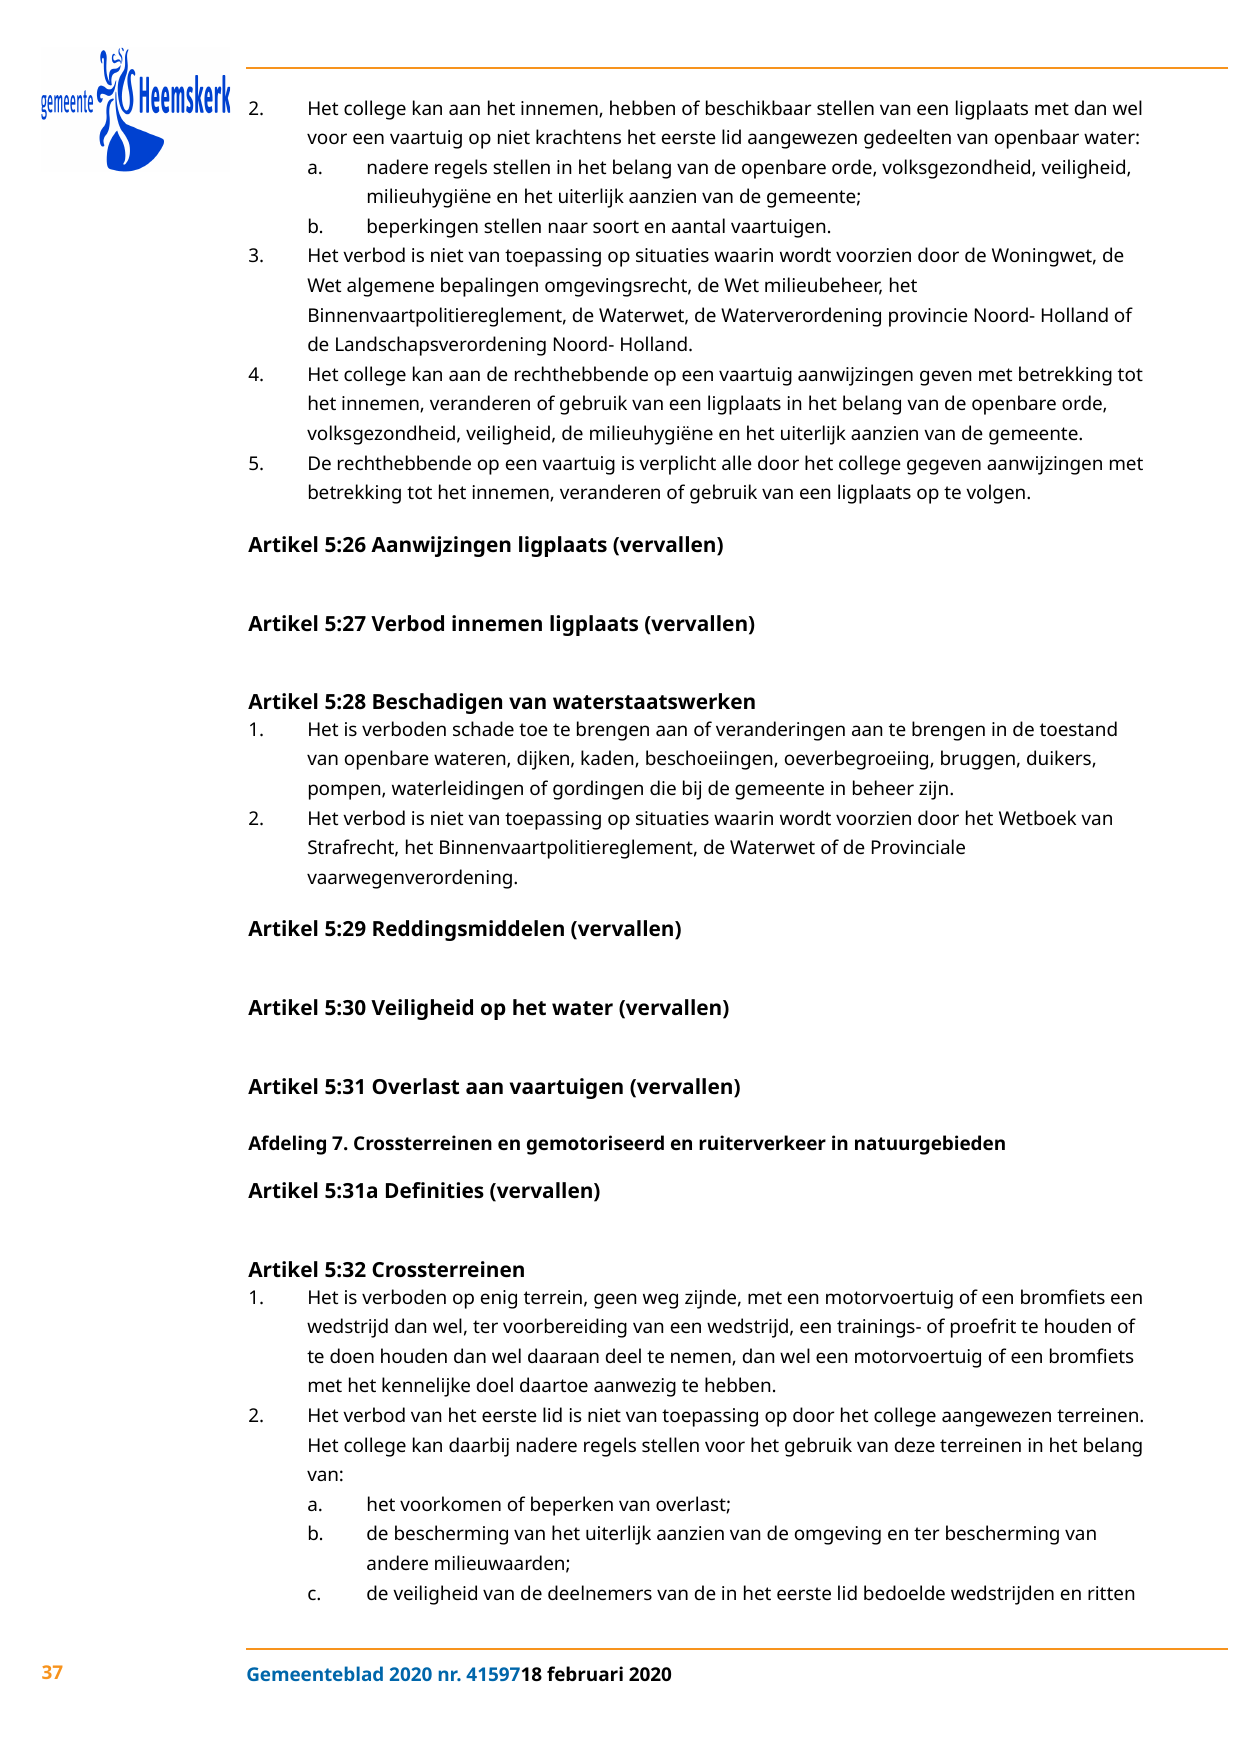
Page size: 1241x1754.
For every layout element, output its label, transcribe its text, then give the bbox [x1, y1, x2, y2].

list beperkingen stellen naar soort en aantal vaartuigen. [307, 213, 1152, 239]
picture [41, 47, 231, 172]
text Artikel 5:31 Overlast aan vaartuigen (vervallen) [248, 1072, 1152, 1100]
list De rechthebbende op een vaartuig is verplicht alle door het college gegeven aanwijzingen met betrekking tot het innemen, veranderen of gebruik van een ligplaats op te volgen. [248, 450, 1152, 505]
list de bescherming van het uiterlijk aanzien van de omgeving en ter bescherming van andere milieuwaarden; [307, 1521, 1152, 1576]
text Afdeling 7. Crossterreinen en gemotoriseerd en ruiterverkeer in natuurgebieden [248, 1130, 1152, 1156]
text Artikel 5:32 Crossterreinen [248, 1255, 1152, 1284]
list Het is verboden schade toe te brengen aan of veranderingen aan te brengen in de toestand van openbare wateren, dijken, kaden, beschoeiingen, oeverbegroeiing, bruggen, duikers, pompen, waterleidingen of gordingen die bij de gemeente in beheer zijn. [248, 716, 1152, 801]
list Het verbod is niet van toepassing op situaties waarin wordt voorzien door het Wetboek van Strafrecht, het Binnenvaartpolitiereglement, de Waterwet of de Provinciale vaarwegenverordening. [248, 805, 1152, 889]
text Artikel 5:28 Beschadigen van waterstaatswerken [248, 687, 1152, 716]
list Het college kan aan het innemen, hebben of beschikbaar stellen van een ligplaats met dan wel voor een vaartuig op niet krachtens het eerste lid aangewezen gedeelten van openbaar water: [248, 95, 1152, 150]
text Artikel 5:31a Definities (vervallen) [248, 1177, 1152, 1205]
text Artikel 5:30 Veiligheid op het water (vervallen) [248, 993, 1152, 1022]
list nadere regels stellen in het belang van de openbare orde, volksgezondheid, veiligheid, milieuhygiëne en het uiterlijk aanzien van de gemeente; [307, 154, 1152, 209]
list Het verbod van het eerste lid is niet van toepassing op door het college aangewezen terreinen. Het college kan daarbij nadere regels stellen voor het gebruik van deze terreinen in het belang van: [248, 1402, 1152, 1487]
text Artikel 5:26 Aanwijzingen ligplaats (vervallen) [248, 530, 1152, 558]
list de veiligheid van de deelnemers van de in het eerste lid bedoelde wedstrijden en ritten [307, 1580, 1152, 1605]
text Artikel 5:27 Verbod innemen ligplaats (vervallen) [248, 609, 1152, 637]
text Artikel 5:29 Reddingsmiddelen (vervallen) [248, 914, 1152, 943]
list het voorkomen of beperken van overlast; [307, 1491, 1152, 1517]
list Het college kan aan de rechthebbende op een vaartuig aanwijzingen geven met betrekking tot het innemen, veranderen of gebruik van een ligplaats in het belang van de openbare orde, volksgezondheid, veiligheid, de milieuhygiëne en het uiterlijk aanzien van de gemeente. [248, 361, 1152, 446]
list Het verbod is niet van toepassing op situaties waarin wordt voorzien door de Woningwet, de Wet algemene bepalingen omgevingsrecht, de Wet milieubeheer, het Binnenvaartpolitiereglement, de Waterwet, de Waterverordening provincie Noord- Holland of de Landschapsverordening Noord- Holland. [248, 243, 1152, 357]
list Het is verboden op enig terrein, geen weg zijnde, met een motorvoertuig of een bromfiets een wedstrijd dan wel, ter voorbereiding van een wedstrijd, een trainings- of proefrit te houden of te doen houden dan wel daaraan deel te nemen, dan wel een motorvoertuig of een bromfiets met het kennelijke doel daartoe aanwezig te hebben. [248, 1284, 1152, 1398]
